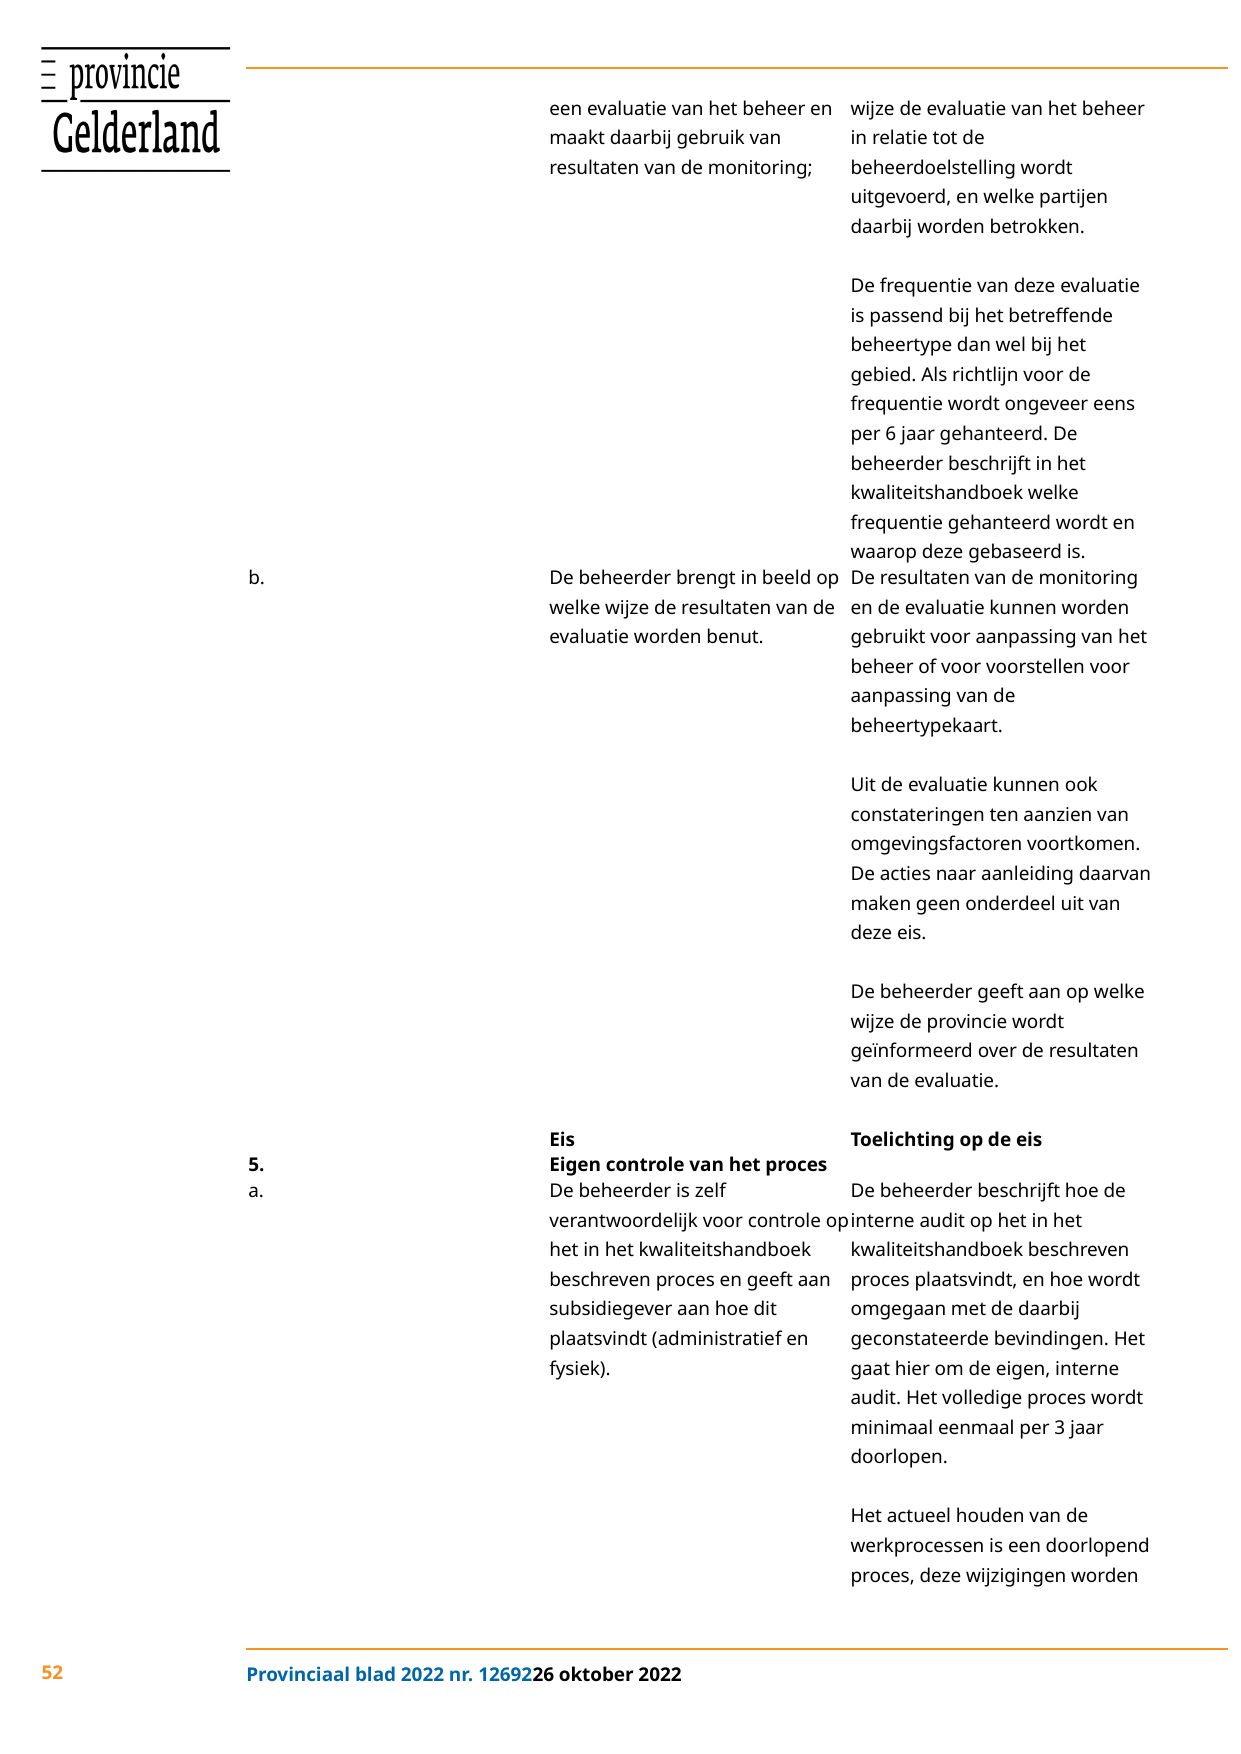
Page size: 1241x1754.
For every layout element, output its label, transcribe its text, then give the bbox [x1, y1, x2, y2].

table_header [248, 1126, 549, 1152]
table_cell Eigen controle van het proces [549, 1152, 850, 1177]
table_cell b. [248, 564, 549, 1093]
table_cell wijze de evaluatie van het beheer in relatie tot de beheerdoelstelling wordt uitgevoerd, en welke partijen daarbij worden betrokken. De frequentie van deze evaluatie is passend bij het betreffende beheertype dan wel bij het gebied. Als richtlijn voor de frequentie wordt ongeveer eens per 6 jaar gehanteerd. De beheerder beschrijft in het kwaliteitshandboek welke frequentie gehanteerd wordt en waarop deze gebaseerd is. [850, 95, 1152, 564]
table_header Toelichting op de eis [850, 1126, 1152, 1152]
table_cell een evaluatie van het beheer en maakt daarbij gebruik van resultaten van de monitoring; [549, 95, 850, 564]
table_cell 5. [248, 1152, 549, 1177]
table_cell [850, 1152, 1152, 1177]
picture [41, 47, 231, 172]
table_cell a. [248, 1177, 549, 1588]
table_header Eis [549, 1126, 850, 1152]
table_cell De beheerder beschrijft hoe de interne audit op het in het kwaliteitshandboek beschreven proces plaatsvindt, en hoe wordt omgegaan met de daarbij geconstateerde bevindingen. Het gaat hier om de eigen, interne audit. Het volledige proces wordt minimaal eenmaal per 3 jaar doorlopen. Het actueel houden van de werkprocessen is een doorlopend proces, deze wijzigingen worden [850, 1177, 1152, 1588]
table_cell [248, 95, 549, 564]
table_cell De beheerder brengt in beeld op welke wijze de resultaten van de evaluatie worden benut. [549, 564, 850, 1093]
table_cell De beheerder is zelf verantwoordelijk voor controle op het in het kwaliteitshandboek beschreven proces en geeft aan subsidiegever aan hoe dit plaatsvindt (administratief en fysiek). [549, 1177, 850, 1588]
table_cell De resultaten van de monitoring en de evaluatie kunnen worden gebruikt voor aanpassing van het beheer of voor voorstellen voor aanpassing van de beheertypekaart. Uit de evaluatie kunnen ook constateringen ten aanzien van omgevingsfactoren voortkomen. De acties naar aanleiding daarvan maken geen onderdeel uit van deze eis. De beheerder geeft aan op welke wijze de provincie wordt geïnformeerd over de resultaten van de evaluatie. [850, 564, 1152, 1093]
